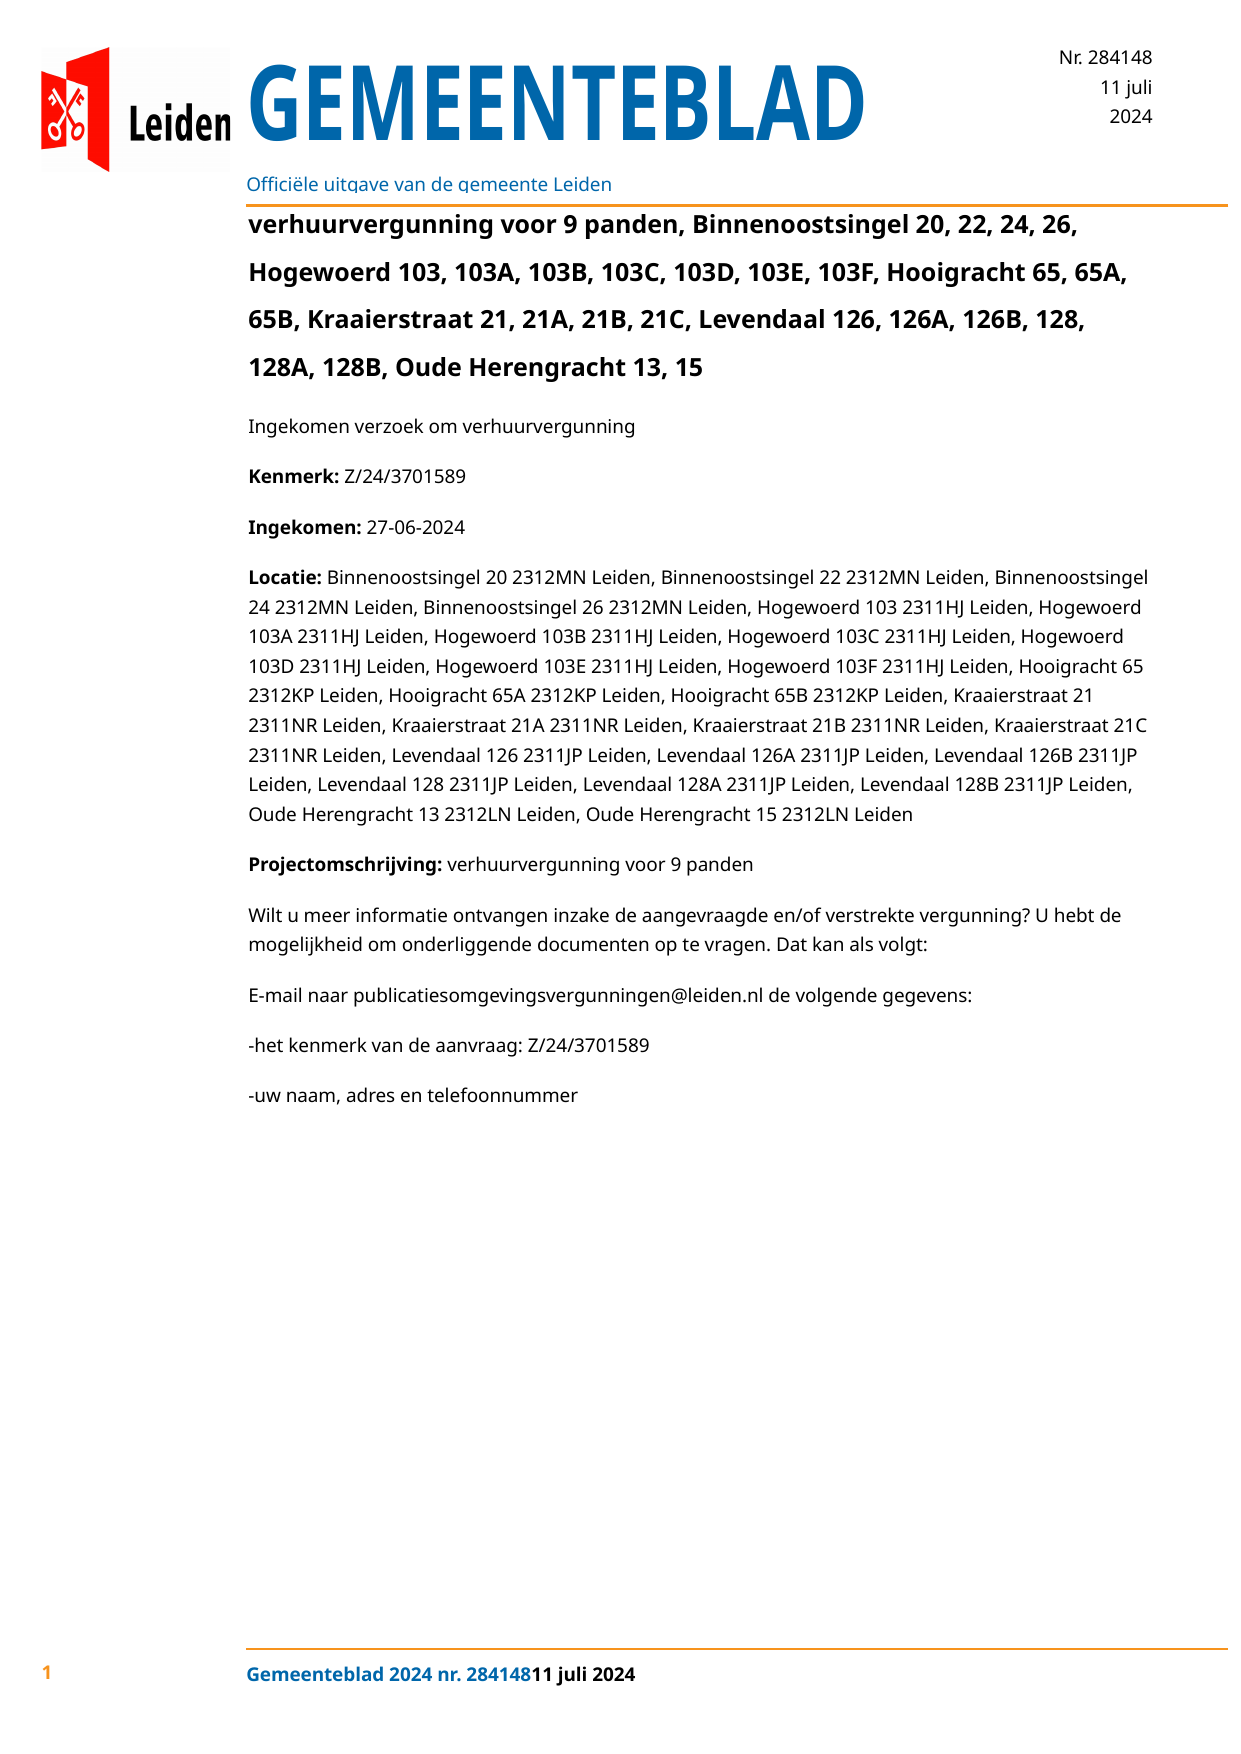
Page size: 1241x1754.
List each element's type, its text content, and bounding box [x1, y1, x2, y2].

text Ingekomen verzoek om verhuurvergunning [248, 413, 1152, 439]
text -uw naam, adres en telefoonnummer [248, 1083, 1152, 1108]
text Projectomschrijving: verhuurvergunning voor 9 panden [248, 851, 1152, 877]
text Wilt u meer informatie ontvangen inzake de aangevraagde en/of verstrekte vergunning? U hebt de mogelijkheid om onderliggende documenten op te vragen. Dat kan als volgt: [248, 902, 1152, 957]
picture [41, 47, 231, 172]
text Kenmerk: Z/24/3701589 [248, 463, 1152, 489]
text Locatie: Binnenoostsingel 20 2312MN Leiden, Binnenoostsingel 22 2312MN Leiden, Binnenoostsingel 24 2312MN Leiden, Binnenoostsingel 26 2312MN Leiden, Hogewoerd 103 2311HJ Leiden, Hogewoerd 103A 2311HJ Leiden, Hogewoerd 103B 2311HJ Leiden, Hogewoerd 103C 2311HJ Leiden, Hogewoerd 103D 2311HJ Leiden, Hogewoerd 103E 2311HJ Leiden, Hogewoerd 103F 2311HJ Leiden, Hooigracht 65 2312KP Leiden, Hooigracht 65A 2312KP Leiden, Hooigracht 65B 2312KP Leiden, Kraaierstraat 21 2311NR Leiden, Kraaierstraat 21A 2311NR Leiden, Kraaierstraat 21B 2311NR Leiden, Kraaierstraat 21C 2311NR Leiden, Levendaal 126 2311JP Leiden, Levendaal 126A 2311JP Leiden, Levendaal 126B 2311JP Leiden, Levendaal 128 2311JP Leiden, Levendaal 128A 2311JP Leiden, Levendaal 128B 2311JP Leiden, Oude Herengracht 13 2312LN Leiden, Oude Herengracht 15 2312LN Leiden [248, 564, 1152, 827]
text E-mail naar publicatiesomgevingsvergunningen@leiden.nl de volgende gegevens: [248, 982, 1152, 1008]
text -het kenmerk van de aanvraag: Z/24/3701589 [248, 1032, 1152, 1058]
text Ingekomen: 27-06-2024 [248, 514, 1152, 540]
text verhuurvergunning voor 9 panden, Binnenoostsingel 20, 22, 24, 26, Hogewoerd 103, 103A, 103B, 103C, 103D, 103E, 103F, Hooigracht 65, 65A, 65B, Kraaierstraat 21, 21A, 21B, 21C, Levendaal 126, 126A, 126B, 128, 128A, 128B, Oude Herengracht 13, 15 [248, 207, 1152, 384]
